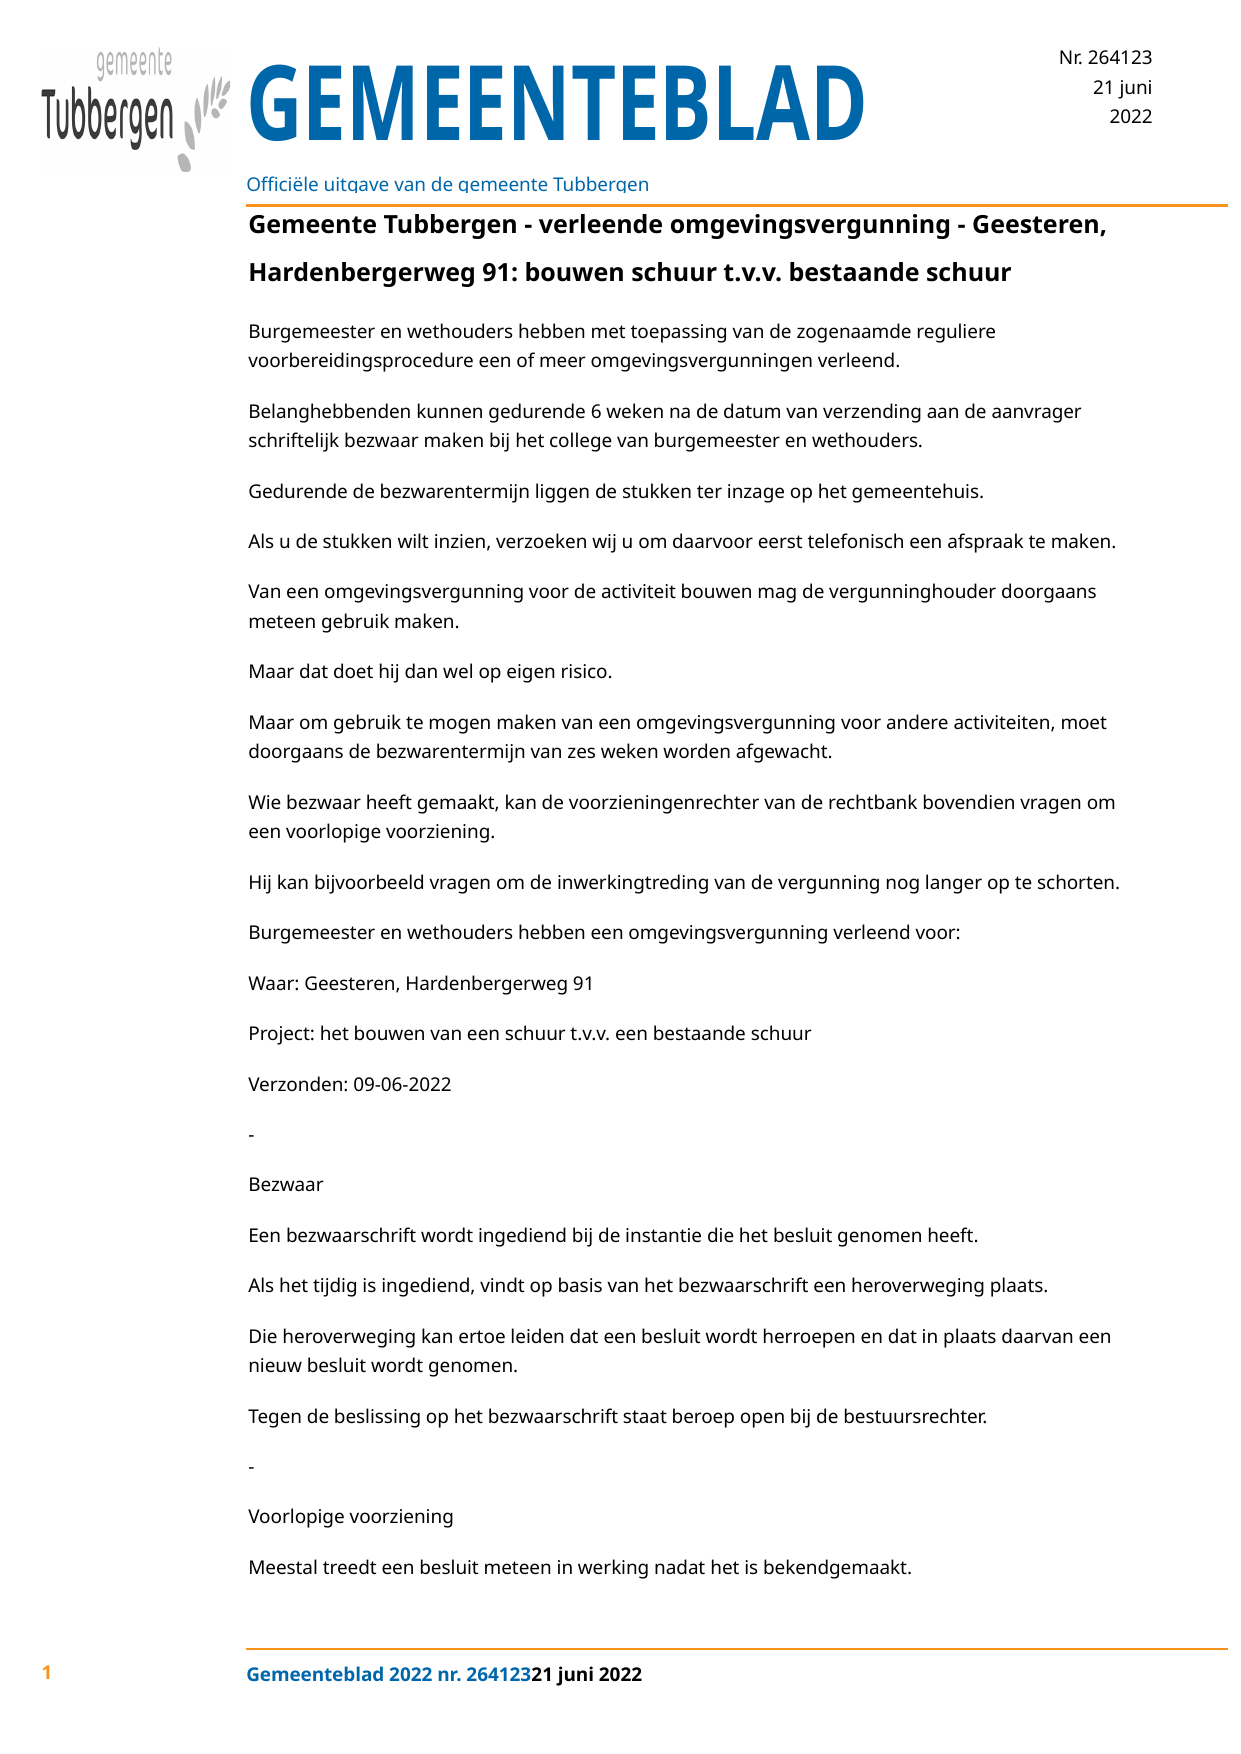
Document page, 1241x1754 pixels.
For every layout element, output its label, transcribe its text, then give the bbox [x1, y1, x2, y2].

text Hij kan bijvoorbeeld vragen om de inwerkingtreding van de vergunning nog langer op te schorten. [248, 869, 1152, 895]
text Belanghebbenden kunnen gedurende 6 weken na de datum van verzending aan de aanvrager schriftelijk bezwaar maken bij het college van burgemeester en wethouders. [248, 398, 1152, 453]
text Verzonden: 09-06-2022 [248, 1071, 1152, 1097]
text - [248, 1121, 1152, 1147]
text Die heroverweging kan ertoe leiden dat een besluit wordt herroepen en dat in plaats daarvan een nieuw besluit wordt genomen. [248, 1323, 1152, 1378]
text Maar om gebruik te mogen maken van een omgevingsvergunning voor andere activiteiten, moet doorgaans de bezwarentermijn van zes weken worden afgewacht. [248, 709, 1152, 764]
text Burgemeester en wethouders hebben een omgevingsvergunning verleend voor: [248, 919, 1152, 945]
text Tegen de beslissing op het bezwaarschrift staat beroep open bij de bestuursrechter. [248, 1403, 1152, 1429]
text - [248, 1453, 1152, 1479]
text Gemeente Tubbergen - verleende omgevingsvergunning - Geesteren, Hardenbergerweg 91: bouwen schuur t.v.v. bestaande schuur [248, 207, 1152, 288]
text Waar: Geesteren, Hardenbergerweg 91 [248, 970, 1152, 996]
text Burgemeester en wethouders hebben met toepassing van de zogenaamde reguliere voorbereidingsprocedure een of meer omgevingsvergunningen verleend. [248, 318, 1152, 373]
text Meestal treedt een besluit meteen in werking nadat het is bekendgemaakt. [248, 1554, 1152, 1580]
text Maar dat doet hij dan wel op eigen risico. [248, 659, 1152, 684]
text Voorlopige voorziening [248, 1504, 1152, 1529]
text Van een omgevingsvergunning voor de activiteit bouwen mag de vergunninghouder doorgaans meteen gebruik maken. [248, 579, 1152, 634]
picture [41, 47, 231, 172]
text Bezwaar [248, 1172, 1152, 1197]
text Gedurende de bezwarentermijn liggen de stukken ter inzage op het gemeentehuis. [248, 478, 1152, 504]
text Een bezwaarschrift wordt ingediend bij de instantie die het besluit genomen heeft. [248, 1222, 1152, 1248]
text Als u de stukken wilt inzien, verzoeken wij u om daarvoor eerst telefonisch een afspraak te maken. [248, 528, 1152, 554]
text Als het tijdig is ingediend, vindt op basis van het bezwaarschrift een heroverweging plaats. [248, 1272, 1152, 1298]
text Wie bezwaar heeft gemaakt, kan de voorzieningenrechter van de rechtbank bovendien vragen om een voorlopige voorziening. [248, 789, 1152, 844]
text Project: het bouwen van een schuur t.v.v. een bestaande schuur [248, 1020, 1152, 1046]
